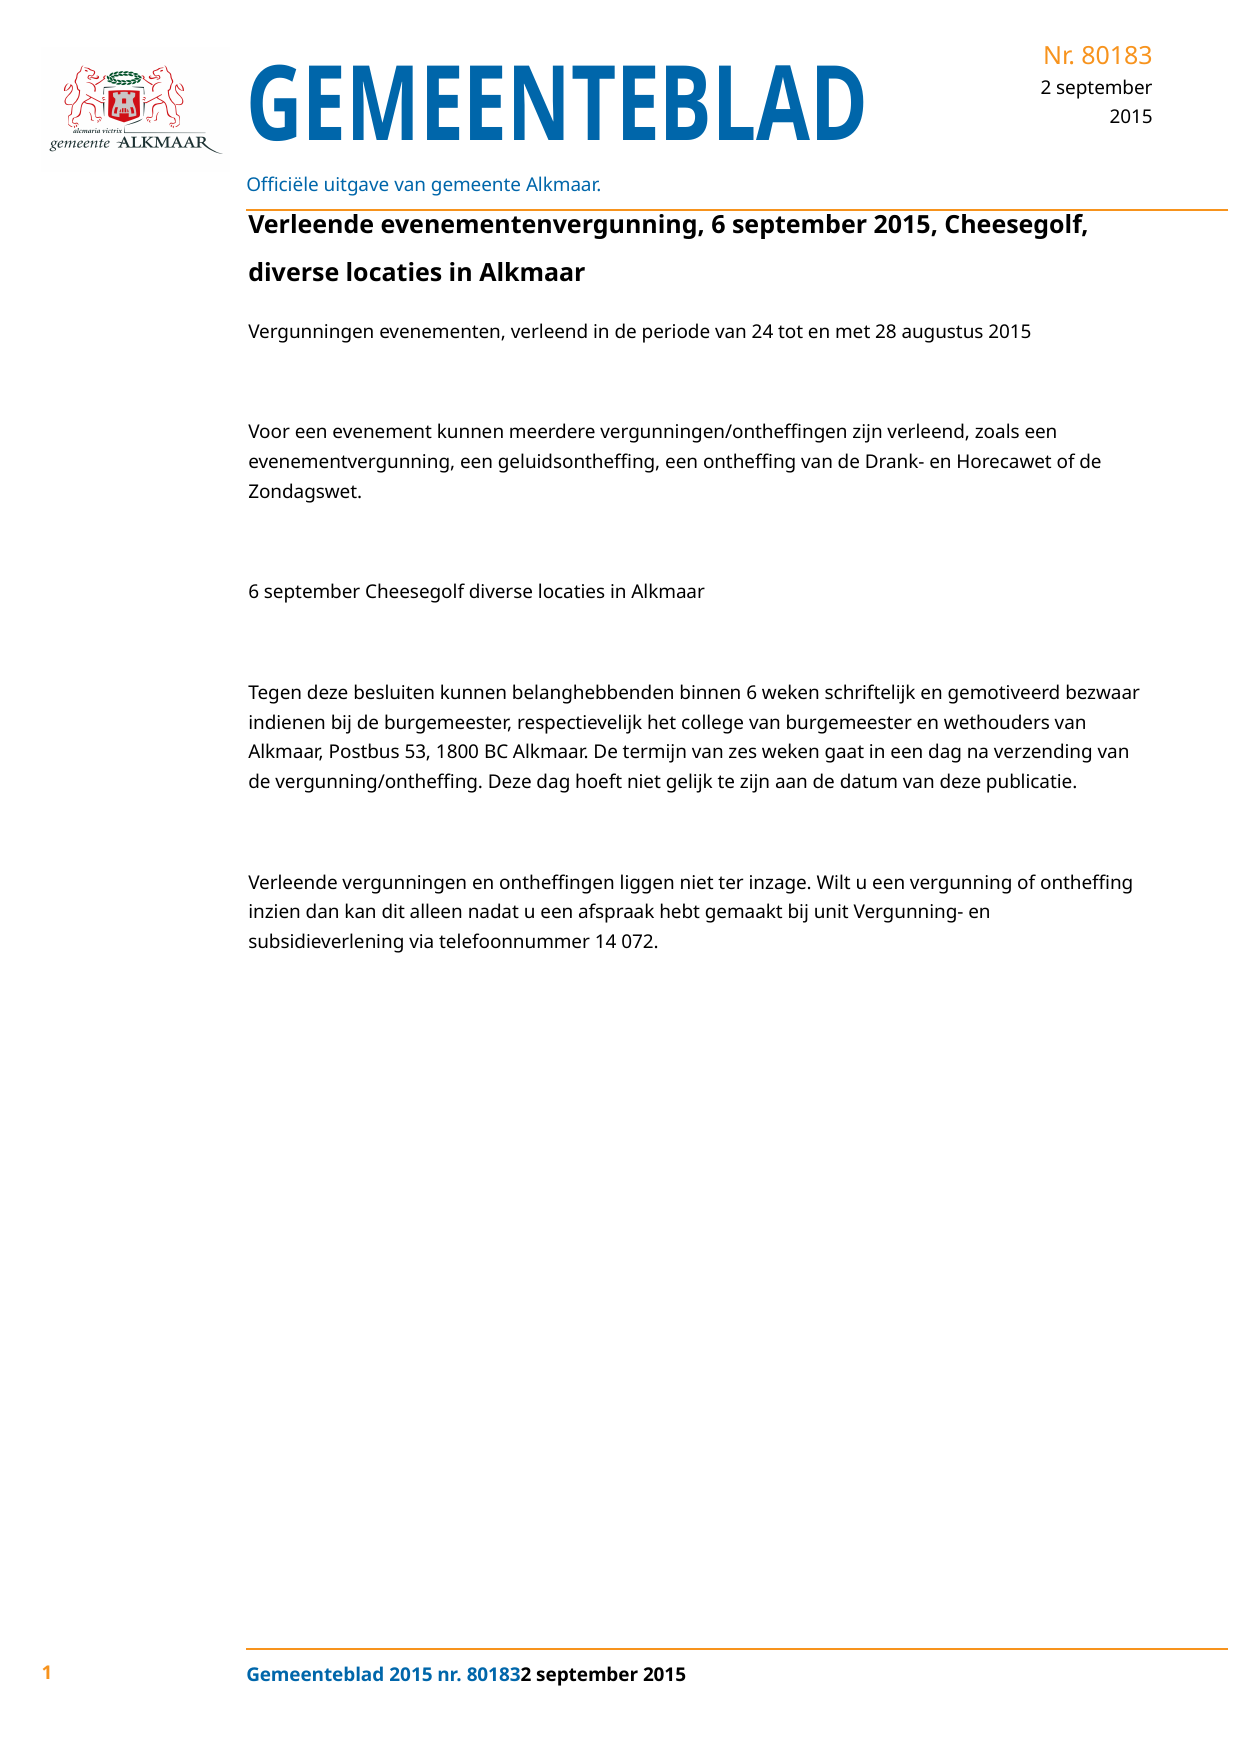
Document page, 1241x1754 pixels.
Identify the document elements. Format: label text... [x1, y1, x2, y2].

text Vergunningen evenementen, verleend in de periode van 24 tot en met 28 augustus 2015 [248, 318, 1152, 344]
text Verleende vergunningen en ontheffingen liggen niet ter inzage. Wilt u een vergunning of ontheffing inzien dan kan dit alleen nadat u een afspraak hebt gemaakt bij unit Vergunning- en subsidieverlening via telefoonnummer 14 072. [248, 869, 1152, 954]
picture [41, 47, 231, 172]
text Tegen deze besluiten kunnen belanghebbenden binnen 6 weken schriftelijk en gemotiveerd bezwaar indienen bij de burgemeester, respectievelijk het college van burgemeester en wethouders van Alkmaar, Postbus 53, 1800 BC Alkmaar. De termijn van zes weken gaat in een dag na verzending van de vergunning/ontheffing. Deze dag hoeft niet gelijk te zijn aan de datum van deze publicatie. [248, 679, 1152, 794]
text Voor een evenement kunnen meerdere vergunningen/ontheffingen zijn verleend, zoals een evenementvergunning, een geluidsontheffing, een ontheffing van de Drank- en Horecawet of de Zondagswet. [248, 419, 1152, 504]
text Verleende evenementenvergunning, 6 september 2015, Cheesegolf, diverse locaties in Alkmaar [248, 211, 1152, 288]
text 6 september Cheesegolf diverse locaties in Alkmaar [248, 579, 1152, 604]
